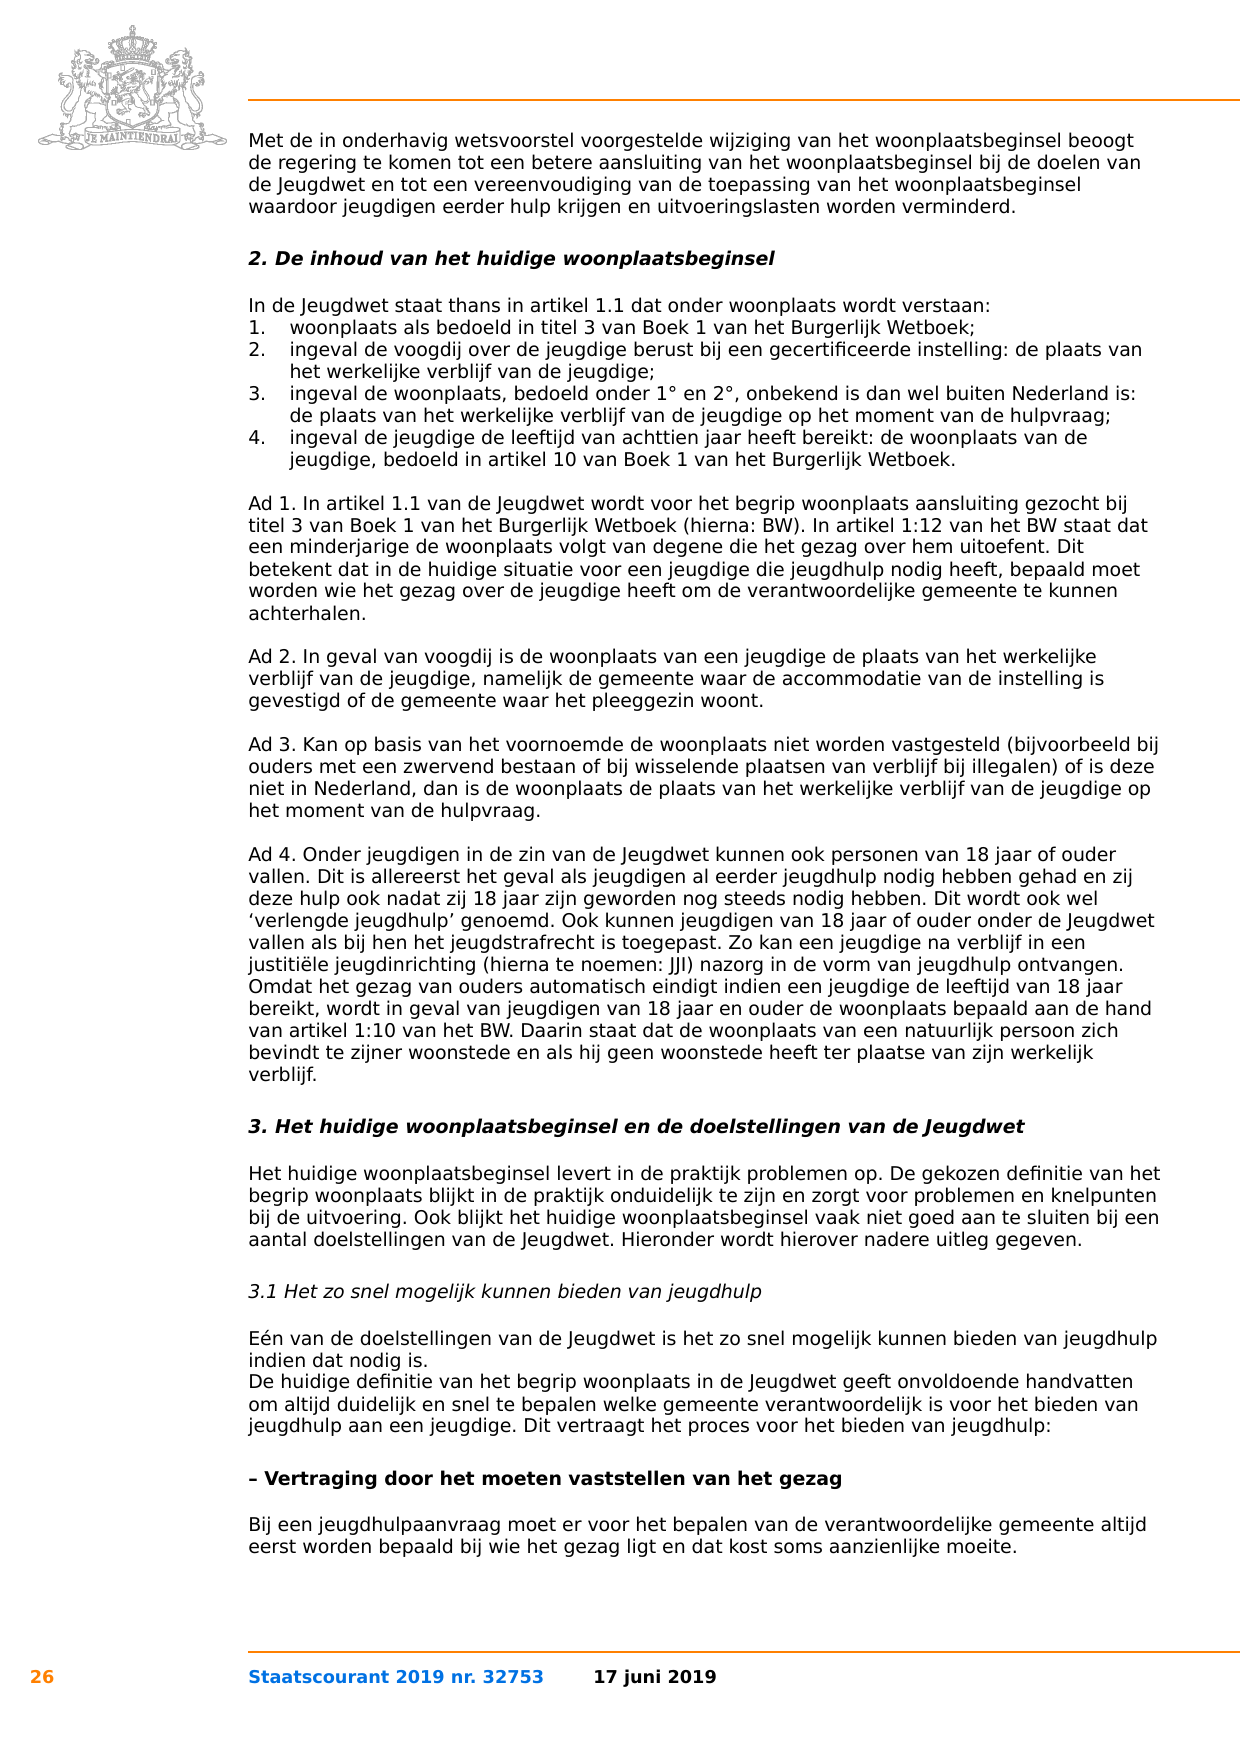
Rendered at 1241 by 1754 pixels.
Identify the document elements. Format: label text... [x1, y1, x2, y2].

text Ad 3. Kan op basis van het voornoemde de woonplaats niet worden vastgesteld (bijvoorbeeld bij ouders met een zwervend bestaan of bij wisselende plaatsen van verblijf bij illegalen) of is deze niet in Nederland, dan is de woonplaats de plaats van het werkelijke verblijf van de jeugdige op het moment van de hulpvraag. [248, 734, 1163, 822]
text 4. ingeval de jeugdige de leeftijd van achttien jaar heeft bereikt: de woonplaats van de jeugdige, bedoeld in artikel 10 van Boek 1 van het Burgerlijk Wetboek. [248, 427, 1163, 471]
text De huidige definitie van het begrip woonplaats in de Jeugdwet geeft onvoldoende handvatten om altijd duidelijk en snel te bepalen welke gemeente verantwoordelijk is voor het bieden van jeugdhulp aan een jeugdige. Dit vertraagt het proces voor het bieden van jeugdhulp: [248, 1371, 1163, 1437]
text 1. woonplaats als bedoeld in titel 3 van Boek 1 van het Burgerlijk Wetboek; [248, 317, 1163, 339]
text Bij een jeugdhulpaanvraag moet er voor het bepalen van de verantwoordelijke gemeente altijd eerst worden bepaald bij wie het gezag ligt en dat kost soms aanzienlijke moeite. [248, 1514, 1163, 1558]
text Ad 1. In artikel 1.1 van de Jeugdwet wordt voor het begrip woonplaats aansluiting gezocht bij titel 3 van Boek 1 van het Burgerlijk Wetboek (hierna: BW). In artikel 1:12 van het BW staat dat een minderjarige de woonplaats volgt van degene die het gezag over hem uitoefent. Dit betekent dat in de huidige situatie voor een jeugdige die jeugdhulp nodig heeft, bepaald moet worden wie het gezag over de jeugdige heeft om de verantwoordelijke gemeente te kunnen achterhalen. [248, 492, 1163, 624]
text Met de in onderhavig wetsvoorstel voorgestelde wijziging van het woonplaatsbeginsel beoogt de regering te komen tot een betere aansluiting van het woonplaatsbeginsel bij de doelen van de Jeugdwet en tot een vereenvoudiging van de toepassing van het woonplaatsbeginsel waardoor jeugdigen eerder hulp krijgen en uitvoeringslasten worden verminderd. [248, 130, 1163, 218]
subtitle 3.1 Het zo snel mogelijk kunnen bieden van jeugdhulp [248, 1281, 1163, 1302]
text 3. ingeval de woonplaats, bedoeld onder 1° en 2°, onbekend is dan wel buiten Nederland is: de plaats van het werkelijke verblijf van de jeugdige op het moment van de hulpvraag; [248, 383, 1163, 427]
text Het huidige woonplaatsbeginsel levert in de praktijk problemen op. De gekozen definitie van het begrip woonplaats blijkt in de praktijk onduidelijk te zijn en zorgt voor problemen en knelpunten bij de uitvoering. Ook blijkt het huidige woonplaatsbeginsel vaak niet goed aan te sluiten bij een aantal doelstellingen van de Jeugdwet. Hieronder wordt hierover nadere uitleg gegeven. [248, 1163, 1163, 1251]
picture [38, 25, 227, 150]
text 2. ingeval de voogdij over de jeugdige berust bij een gecertificeerde instelling: de plaats van het werkelijke verblijf van de jeugdige; [248, 339, 1163, 383]
text Eén van de doelstellingen van de Jeugdwet is het zo snel mogelijk kunnen bieden van jeugdhulp indien dat nodig is. [248, 1327, 1163, 1371]
text Ad 2. In geval van voogdij is de woonplaats van een jeugdige de plaats van het werkelijke verblijf van de jeugdige, namelijk de gemeente waar de accommodatie van de instelling is gevestigd of de gemeente waar het pleeggezin woont. [248, 646, 1163, 712]
text In de Jeugdwet staat thans in artikel 1.1 dat onder woonplaats wordt verstaan: [248, 295, 1163, 317]
subtitle 3. Het huidige woonplaatsbeginsel en de doelstellingen van de Jeugdwet [248, 1116, 1163, 1138]
subtitle 2. De inhoud van het huidige woonplaatsbeginsel [248, 248, 1163, 270]
text Ad 4. Onder jeugdigen in de zin van de Jeugdwet kunnen ook personen van 18 jaar of ouder vallen. Dit is allereerst het geval als jeugdigen al eerder jeugdhulp nodig hebben gehad en zij deze hulp ook nadat zij 18 jaar zijn geworden nog steeds nodig hebben. Dit wordt ook wel ‘verlengde jeugdhulp’ genoemd. Ook kunnen jeugdigen van 18 jaar of ouder onder de Jeugdwet vallen als bij hen het jeugdstrafrecht is toegepast. Zo kan een jeugdige na verblijf in een justitiële jeugdinrichting (hierna te noemen: JJI) nazorg in de vorm van jeugdhulp ontvangen. Omdat het gezag van ouders automatisch eindigt indien een jeugdige de leeftijd van 18 jaar bereikt, wordt in geval van jeugdigen van 18 jaar en ouder de woonplaats bepaald aan de hand van artikel 1:10 van het BW. Daarin staat dat de woonplaats van een natuurlijk persoon zich bevindt te zijner woonstede en als hij geen woonstede heeft ter plaatse van zijn werkelijk verblijf. [248, 844, 1163, 1086]
subtitle – Vertraging door het moeten vaststellen van het gezag [248, 1467, 1163, 1489]
